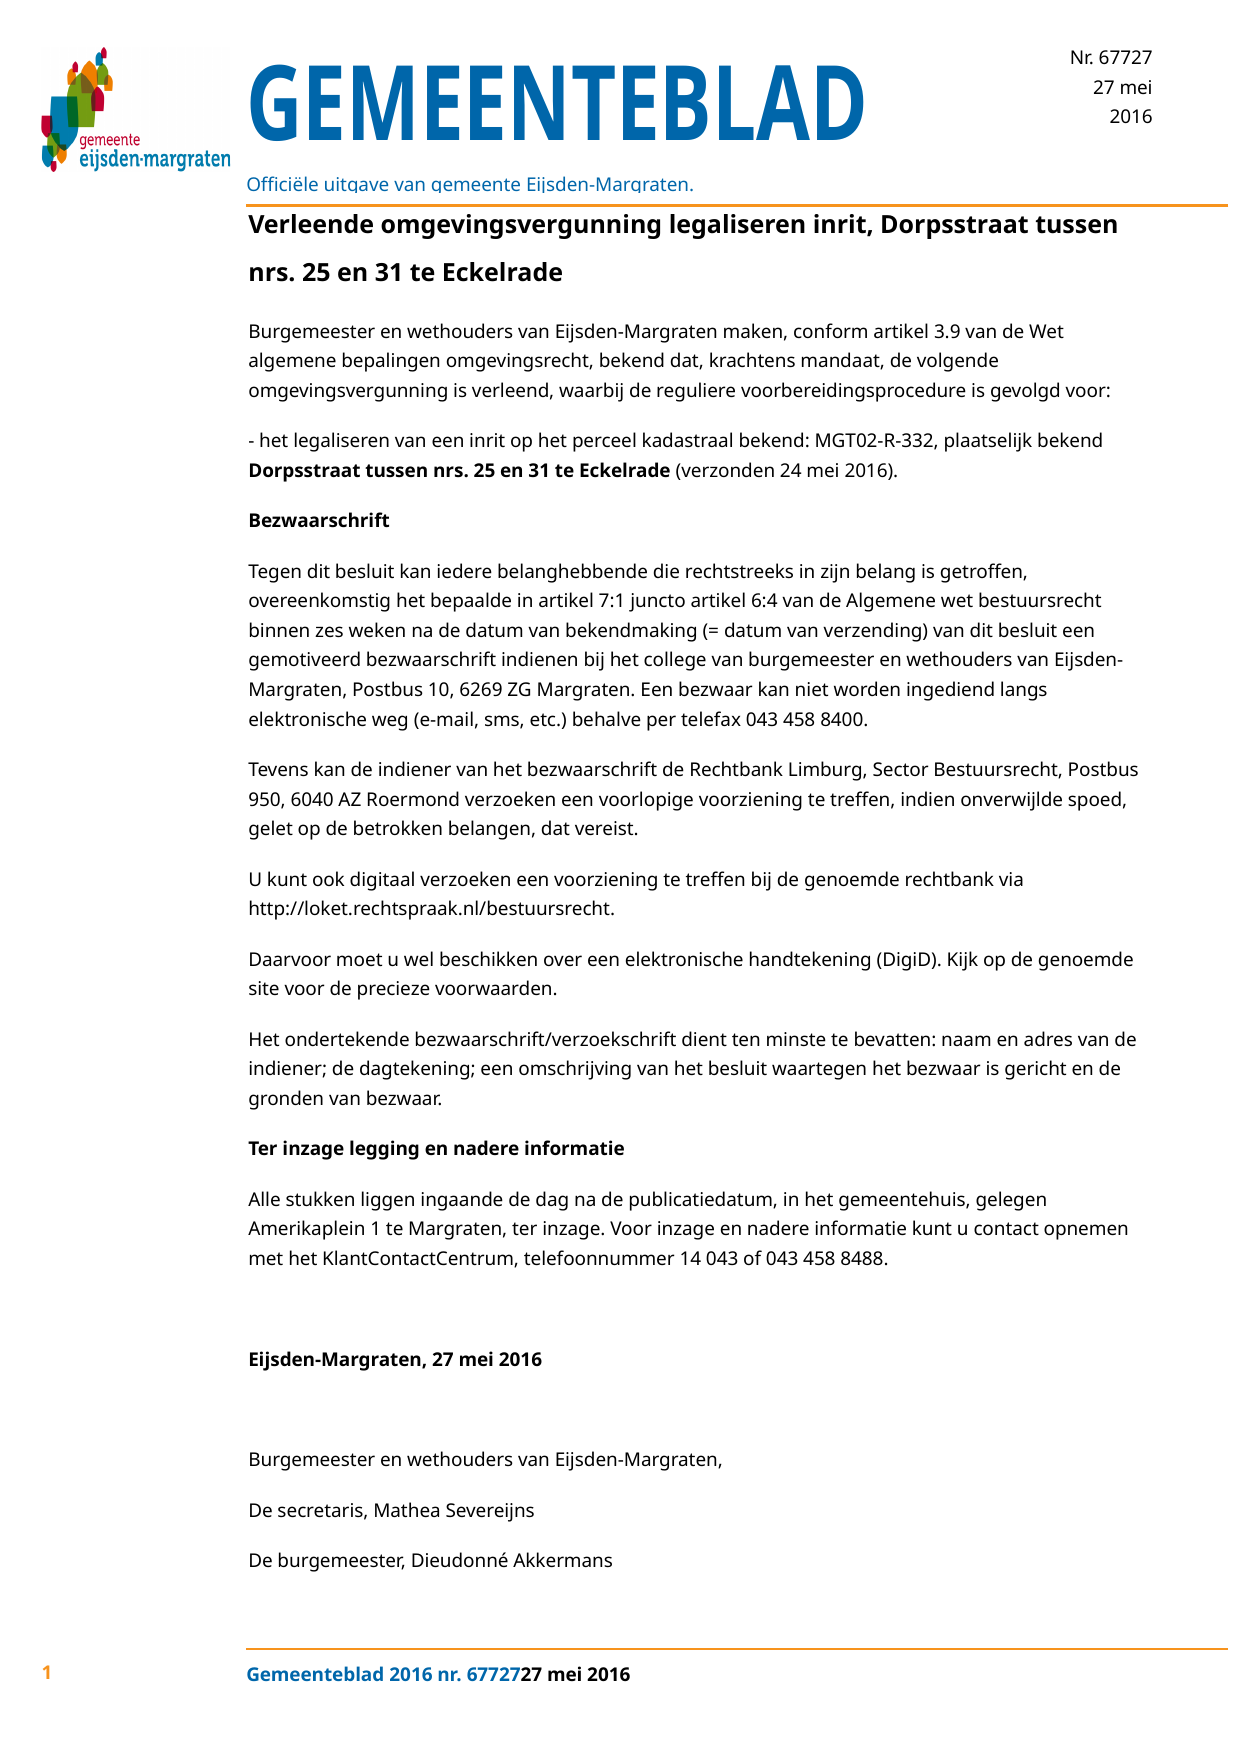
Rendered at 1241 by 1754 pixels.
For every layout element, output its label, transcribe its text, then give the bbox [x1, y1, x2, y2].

text Burgemeester en wethouders van Eijsden-Margraten maken, conform artikel 3.9 van de Wet algemene bepalingen omgevingsrecht, bekend dat, krachtens mandaat, de volgende omgevingsvergunning is verleend, waarbij de reguliere voorbereidingsprocedure is gevolgd voor: [248, 318, 1152, 403]
text Het ondertekende bezwaarschrift/verzoekschrift dient ten minste te bevatten: naam en adres van de indiener; de dagtekening; een omschrijving van het besluit waartegen het bezwaar is gericht en de gronden van bezwaar. [248, 1026, 1152, 1111]
text De burgemeester, Dieudonné Akkermans [248, 1547, 1152, 1573]
text Eijsden-Margraten, 27 mei 2016 [248, 1346, 1152, 1372]
text Daarvoor moet u wel beschikken over een elektronische handtekening (DigiD). Kijk op de genoemde site voor de precieze voorwaarden. [248, 946, 1152, 1001]
text U kunt ook digitaal verzoeken een voorziening te treffen bij de genoemde rechtbank via http://loket.rechtspraak.nl/bestuursrecht. [248, 866, 1152, 921]
text Ter inzage legging en nadere informatie [248, 1135, 1152, 1161]
text Burgemeester en wethouders van Eijsden-Margraten, [248, 1447, 1152, 1472]
text Alle stukken liggen ingaande de dag na de publicatiedatum, in het gemeentehuis, gelegen Amerikaplein 1 te Margraten, ter inzage. Voor inzage en nadere informatie kunt u contact opnemen met het KlantContactCentrum, telefoonnummer 14 043 of 043 458 8488. [248, 1186, 1152, 1271]
picture [41, 47, 231, 172]
text Tegen dit besluit kan iedere belanghebbende die rechtstreeks in zijn belang is getroffen, overeenkomstig het bepaalde in artikel 7:1 juncto artikel 6:4 van de Algemene wet bestuursrecht binnen zes weken na de datum van bekendmaking (= datum van verzending) van dit besluit een gemotiveerd bezwaarschrift indienen bij het college van burgemeester en wethouders van Eijsden-Margraten, Postbus 10, 6269 ZG Margraten. Een bezwaar kan niet worden ingediend langs elektronische weg (e-mail, sms, etc.) behalve per telefax 043 458 8400. [248, 558, 1152, 732]
text Verleende omgevingsvergunning legaliseren inrit, Dorpsstraat tussen nrs. 25 en 31 te Eckelrade [248, 207, 1152, 288]
text De secretaris, Mathea Severeijns [248, 1497, 1152, 1523]
text Tevens kan de indiener van het bezwaarschrift de Rechtbank Limburg, Sector Bestuursrecht, Postbus 950, 6040 AZ Roermond verzoeken een voorlopige voorziening te treffen, indien onverwijlde spoed, gelet op de betrokken belangen, dat vereist. [248, 756, 1152, 841]
text - het legaliseren van een inrit op het perceel kadastraal bekend: MGT02-R-332, plaatselijk bekend Dorpsstraat tussen nrs. 25 en 31 te Eckelrade (verzonden 24 mei 2016). [248, 427, 1152, 483]
text Bezwaarschrift [248, 507, 1152, 533]
